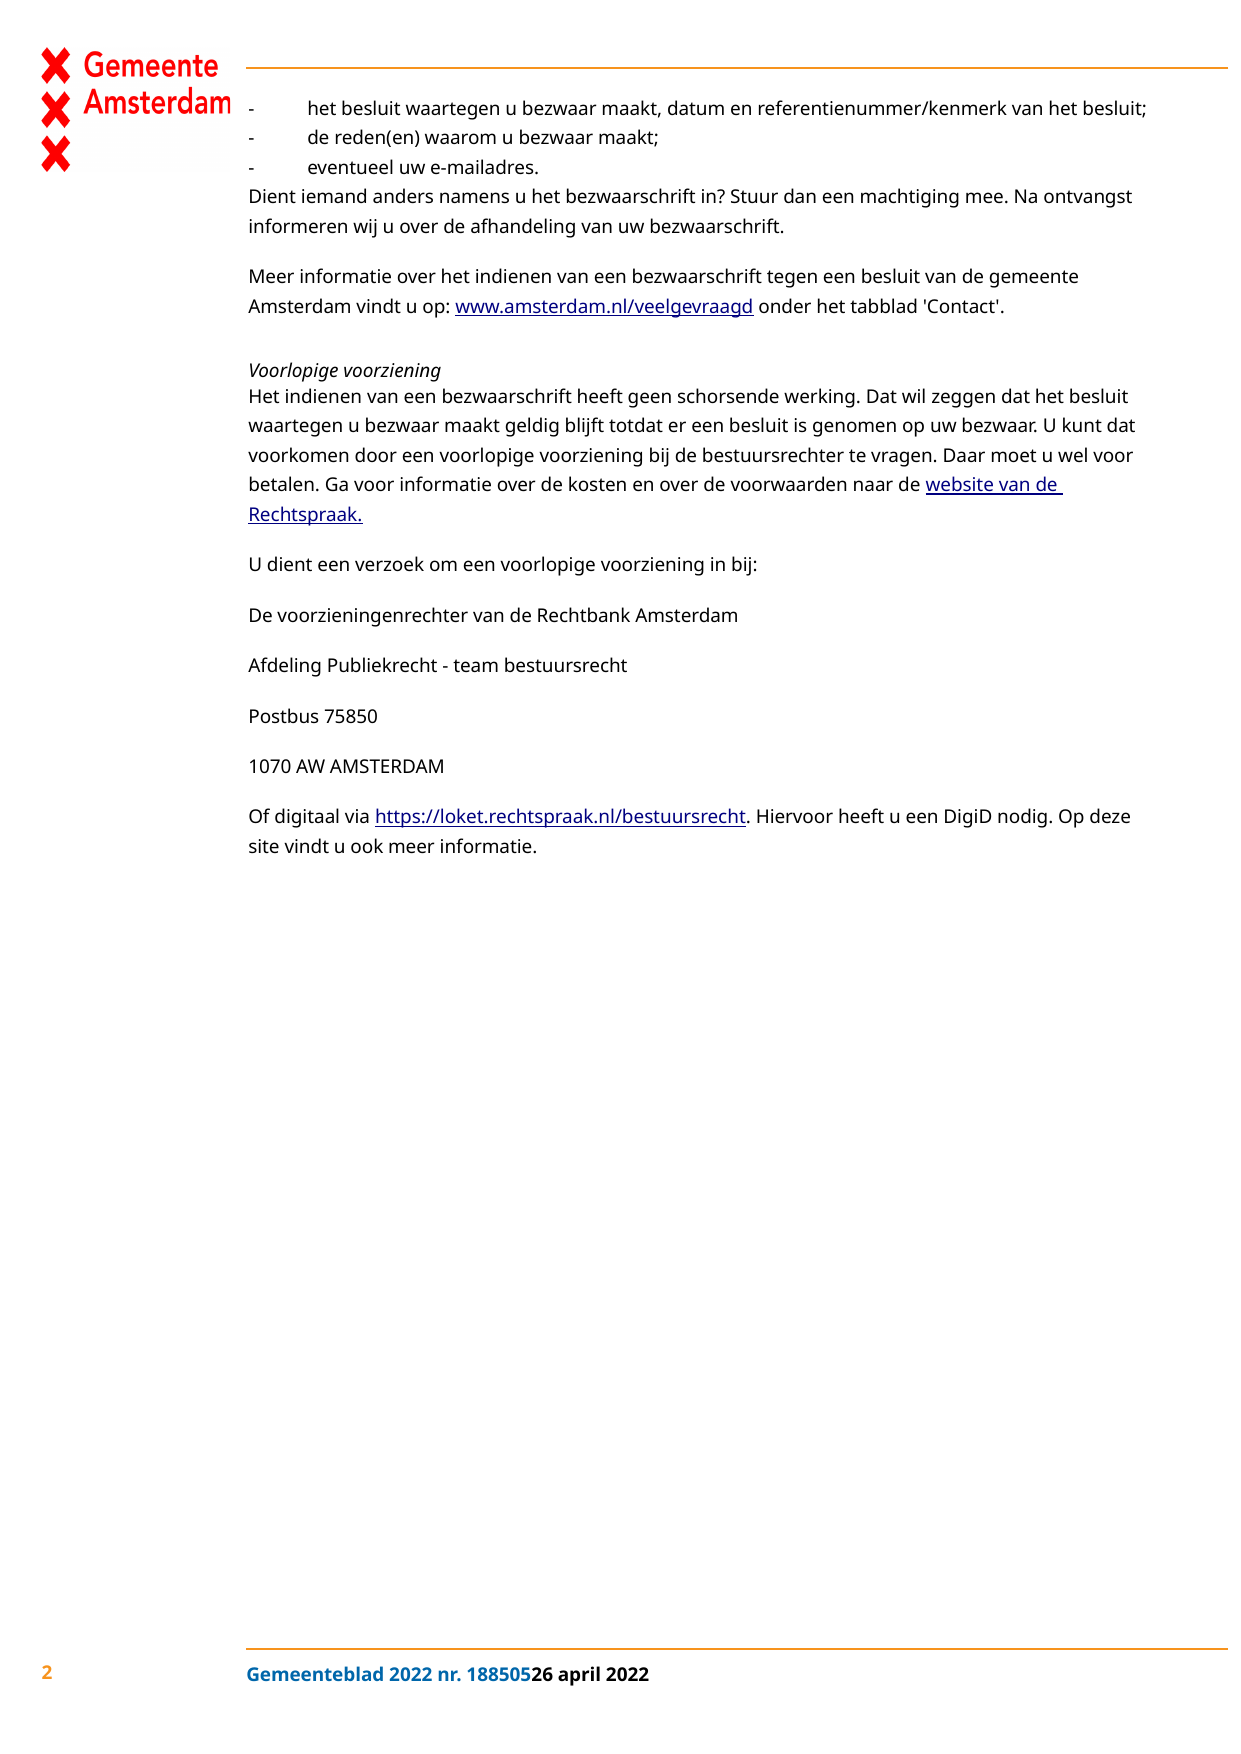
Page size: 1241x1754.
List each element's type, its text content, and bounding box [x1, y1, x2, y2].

list de reden(en) waarom u bezwaar maakt; [248, 124, 1152, 150]
text Of digitaal via https://loket.rechtspraak.nl/bestuursrecht. Hiervoor heeft u een DigiD nodig. Op deze site vindt u ook meer informatie. [248, 804, 1152, 859]
text Het indienen van een bezwaarschrift heeft geen schorsende werking. Dat wil zeggen dat het besluit waartegen u bezwaar maakt geldig blijft totdat er een besluit is genomen op uw bezwaar. U kunt dat voorkomen door een voorlopige voorziening bij de bestuursrechter te vragen. Daar moet u wel voor betalen. Ga voor informatie over de kosten en over de voorwaarden naar de website van de Rechtspraak. [248, 383, 1152, 527]
text Voorlopige voorziening [248, 357, 1152, 383]
picture [41, 47, 231, 172]
list eventueel uw e-mailadres. [248, 154, 1152, 180]
text 1070 AW AMSTERDAM [248, 753, 1152, 779]
text U dient een verzoek om een voorlopige voorziening in bij: [248, 552, 1152, 577]
list het besluit waartegen u bezwaar maakt, datum en referentienummer/kenmerk van het besluit; [248, 95, 1152, 121]
text Postbus 75850 [248, 703, 1152, 728]
text Meer informatie over het indienen van een bezwaarschrift tegen een besluit van de gemeente Amsterdam vindt u op: www.amsterdam.nl/veelgevraagd onder het tabblad 'Contact'. [248, 263, 1152, 319]
text De voorzieningenrechter van de Rechtbank Amsterdam [248, 602, 1152, 628]
text Dient iemand anders namens u het bezwaarschrift in? Stuur dan een machtiging mee. Na ontvangst informeren wij u over de afhandeling van uw bezwaarschrift. [248, 183, 1152, 239]
text Afdeling Publiekrecht - team bestuursrecht [248, 652, 1152, 678]
